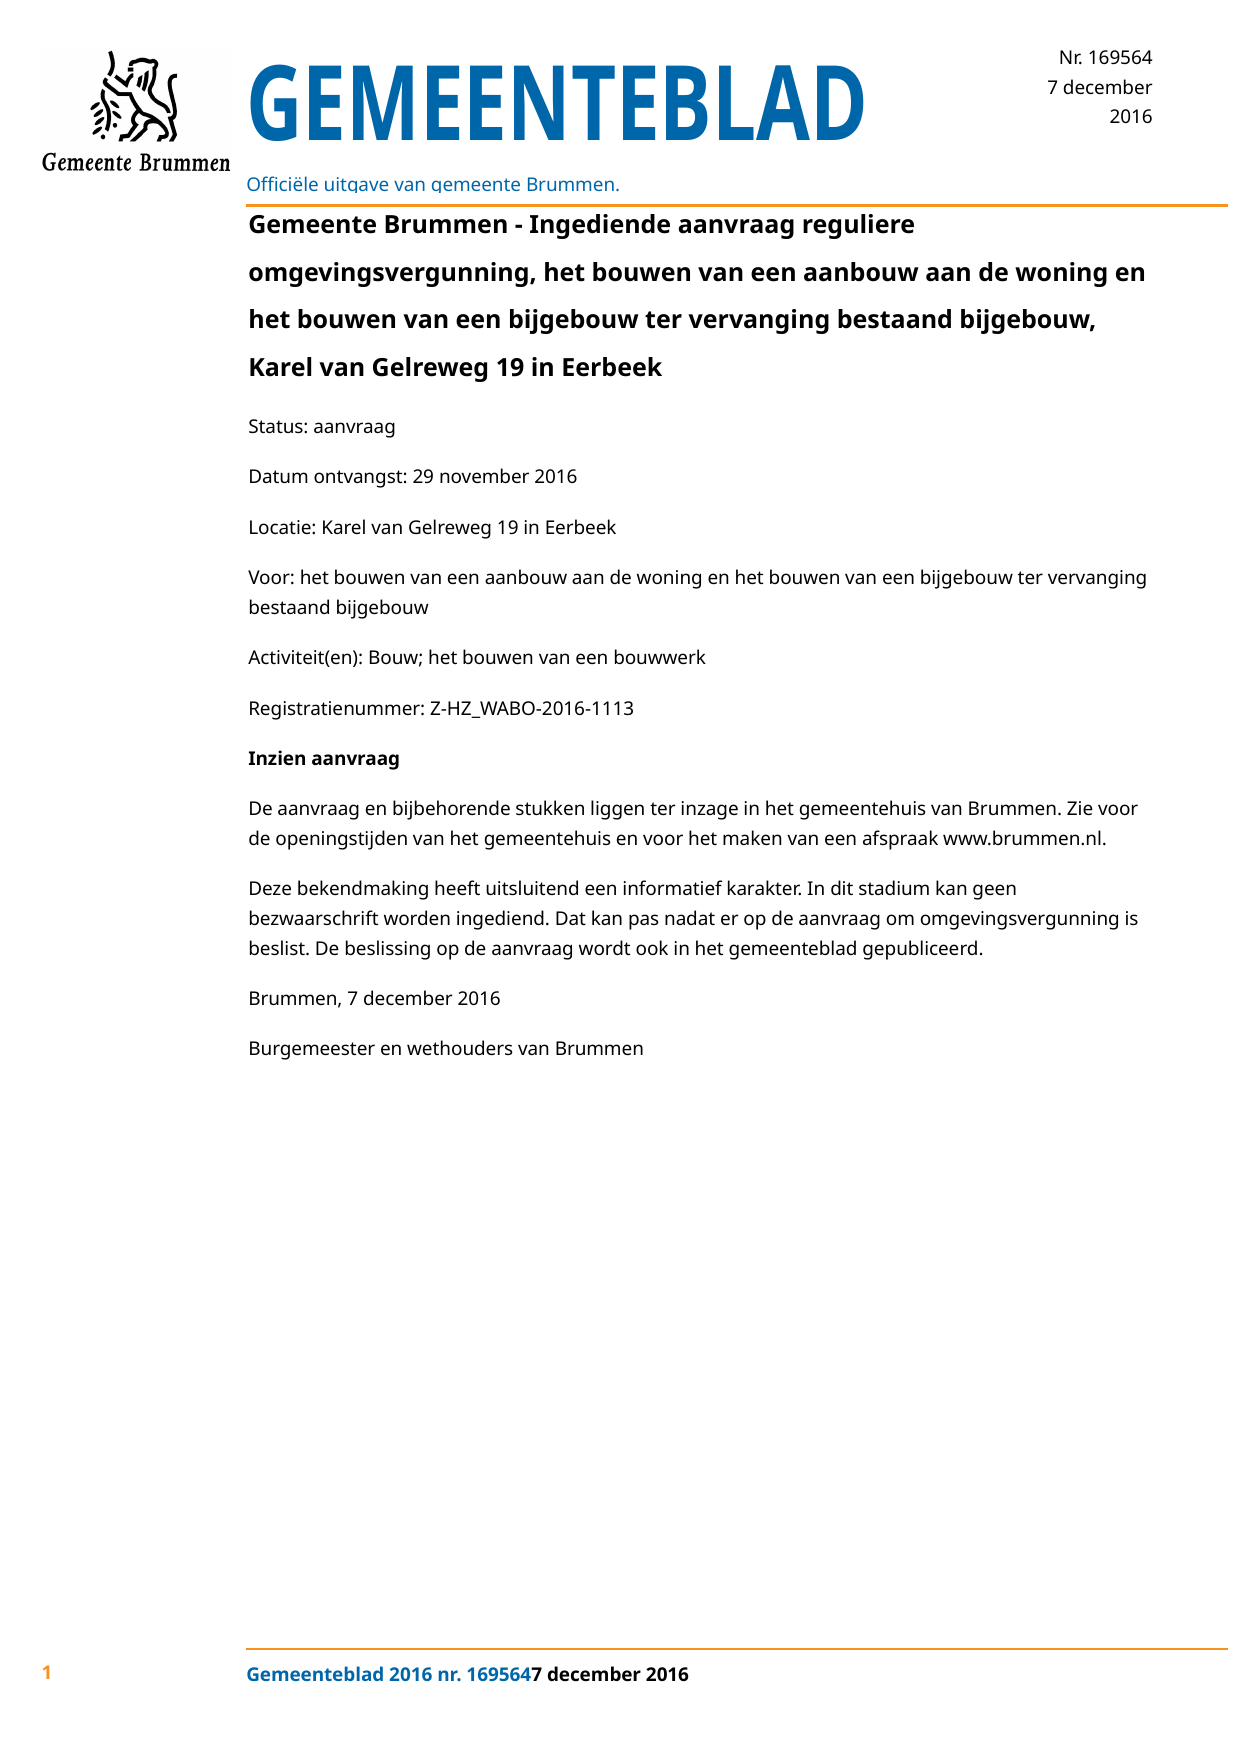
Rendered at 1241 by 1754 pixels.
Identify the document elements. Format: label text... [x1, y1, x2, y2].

text Brummen, 7 december 2016 [248, 985, 1152, 1011]
text Voor: het bouwen van een aanbouw aan de woning en het bouwen van een bijgebouw ter vervanging bestaand bijgebouw [248, 564, 1152, 620]
text De aanvraag en bijbehorende stukken liggen ter inzage in het gemeentehuis van Brummen. Zie voor de openingstijden van het gemeentehuis en voor het maken van een afspraak www.brummen.nl. [248, 796, 1152, 851]
text Datum ontvangst: 29 november 2016 [248, 463, 1152, 489]
text Registratienummer: Z-HZ_WABO-2016-1113 [248, 695, 1152, 721]
text Burgemeester en wethouders van Brummen [248, 1036, 1152, 1061]
text Activiteit(en): Bouw; het bouwen van een bouwwerk [248, 644, 1152, 670]
picture [41, 47, 231, 172]
text Deze bekendmaking heeft uitsluitend een informatief karakter. In dit stadium kan geen bezwaarschrift worden ingediend. Dat kan pas nadat er op de aanvraag om omgevingsvergunning is beslist. De beslissing op de aanvraag wordt ook in het gemeenteblad gepubliceerd. [248, 876, 1152, 961]
text Inzien aanvraag [248, 745, 1152, 771]
text Status: aanvraag [248, 413, 1152, 439]
text Gemeente Brummen - Ingediende aanvraag reguliere omgevingsvergunning, het bouwen van een aanbouw aan de woning en het bouwen van een bijgebouw ter vervanging bestaand bijgebouw, Karel van Gelreweg 19 in Eerbeek [248, 207, 1152, 384]
text Locatie: Karel van Gelreweg 19 in Eerbeek [248, 514, 1152, 540]
